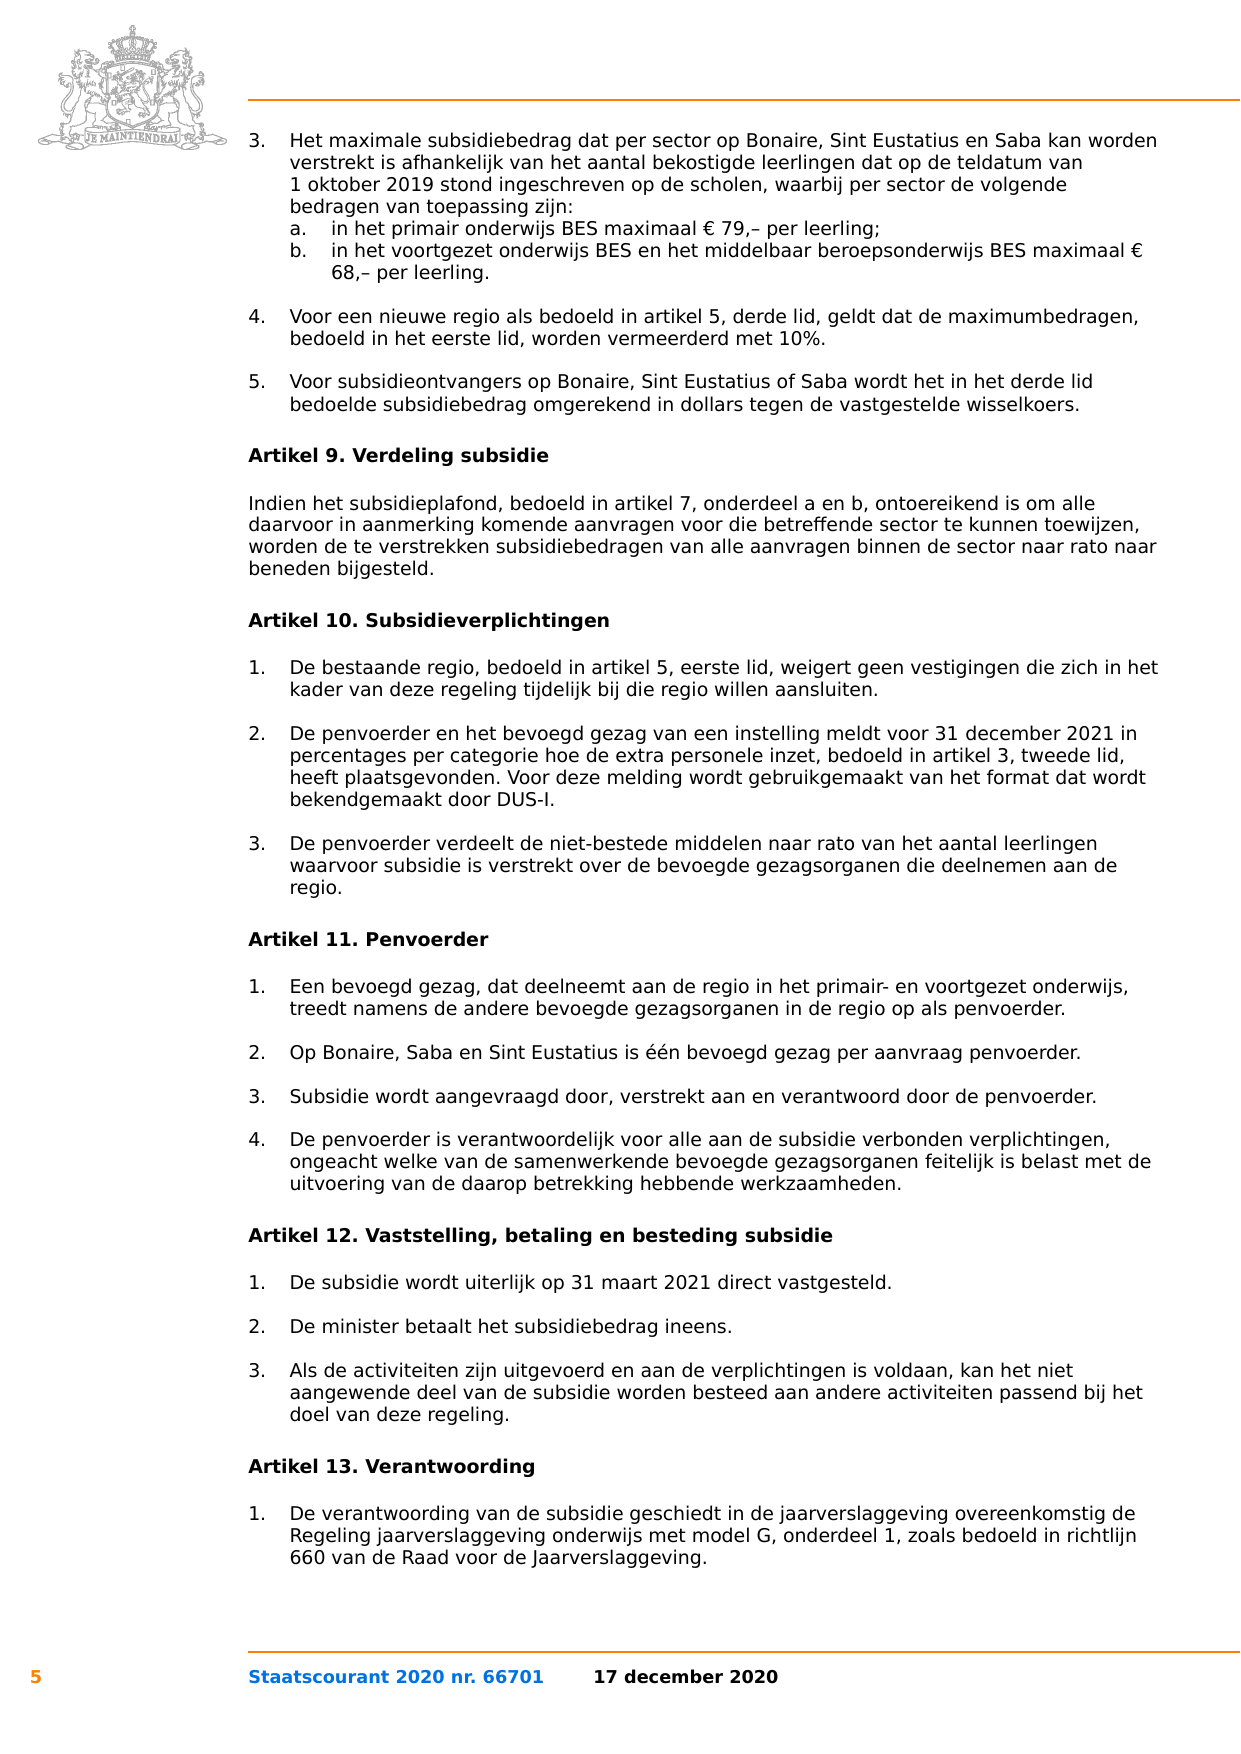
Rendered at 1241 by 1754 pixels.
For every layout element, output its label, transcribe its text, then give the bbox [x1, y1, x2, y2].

text 4. De penvoerder is verantwoordelijk voor alle aan de subsidie verbonden verplichtingen, ongeacht welke van de samenwerkende bevoegde gezagsorganen feitelijk is belast met de uitvoering van de daarop betrekking hebbende werkzaamheden. [248, 1129, 1163, 1195]
picture [38, 25, 227, 150]
text 2. De penvoerder en het bevoegd gezag van een instelling meldt voor 31 december 2021 in percentages per categorie hoe de extra personele inzet, bedoeld in artikel 3, tweede lid, heeft plaatsgevonden. Voor deze melding wordt gebruikgemaakt van het format dat wordt bekendgemaakt door DUS-I. [248, 723, 1163, 811]
subtitle Artikel 11. Penvoerder [248, 929, 1163, 951]
text 1. De verantwoording van de subsidie geschiedt in de jaarverslaggeving overeenkomstig de Regeling jaarverslaggeving onderwijs met model G, onderdeel 1, zoals bedoeld in richtlijn 660 van de Raad voor de Jaarverslaggeving. [248, 1503, 1163, 1569]
text 2. De minister betaalt het subsidiebedrag ineens. [248, 1316, 1163, 1338]
text 1. Een bevoegd gezag, dat deelneemt aan de regio in het primair- en voortgezet onderwijs, treedt namens de andere bevoegde gezagsorganen in de regio op als penvoerder. [248, 976, 1163, 1020]
text 1. De subsidie wordt uiterlijk op 31 maart 2021 direct vastgesteld. [248, 1272, 1163, 1294]
subtitle Artikel 13. Verantwoording [248, 1456, 1163, 1478]
text 3. De penvoerder verdeelt de niet-bestede middelen naar rato van het aantal leerlingen waarvoor subsidie is verstrekt over de bevoegde gezagsorganen die deelnemen aan de regio. [248, 833, 1163, 899]
text 4. Voor een nieuwe regio als bedoeld in artikel 5, derde lid, geldt dat de maximumbedragen, bedoeld in het eerste lid, worden vermeerderd met 10%. [248, 306, 1163, 349]
text 3. Subsidie wordt aangevraagd door, verstrekt aan en verantwoord door de penvoerder. [248, 1086, 1163, 1107]
text a. in het primair onderwijs BES maximaal € 79,– per leerling; [289, 218, 1163, 240]
text Indien het subsidieplafond, bedoeld in artikel 7, onderdeel a en b, ontoereikend is om alle daarvoor in aanmerking komende aanvragen voor die betreffende sector te kunnen toewijzen, worden de te verstrekken subsidiebedragen van alle aanvragen binnen de sector naar rato naar beneden bijgesteld. [248, 492, 1163, 580]
text 3. Het maximale subsidiebedrag dat per sector op Bonaire, Sint Eustatius en Saba kan worden verstrekt is afhankelijk van het aantal bekostigde leerlingen dat op de teldatum van 1 oktober 2019 stond ingeschreven op de scholen, waarbij per sector de volgende bedragen van toepassing zijn: [248, 130, 1163, 218]
subtitle Artikel 9. Verdeling subsidie [248, 445, 1163, 467]
text 2. Op Bonaire, Saba en Sint Eustatius is één bevoegd gezag per aanvraag penvoerder. [248, 1042, 1163, 1064]
text 5. Voor subsidieontvangers op Bonaire, Sint Eustatius of Saba wordt het in het derde lid bedoelde subsidiebedrag omgerekend in dollars tegen de vastgestelde wisselkoers. [248, 371, 1163, 415]
subtitle Artikel 12. Vaststelling, betaling en besteding subsidie [248, 1225, 1163, 1247]
text b. in het voortgezet onderwijs BES en het middelbaar beroepsonderwijs BES maximaal € 68,– per leerling. [289, 240, 1163, 284]
text 3. Als de activiteiten zijn uitgevoerd en aan de verplichtingen is voldaan, kan het niet aangewende deel van de subsidie worden besteed aan andere activiteiten passend bij het doel van deze regeling. [248, 1360, 1163, 1426]
text 1. De bestaande regio, bedoeld in artikel 5, eerste lid, weigert geen vestigingen die zich in het kader van deze regeling tijdelijk bij die regio willen aansluiten. [248, 657, 1163, 701]
subtitle Artikel 10. Subsidieverplichtingen [248, 610, 1163, 632]
